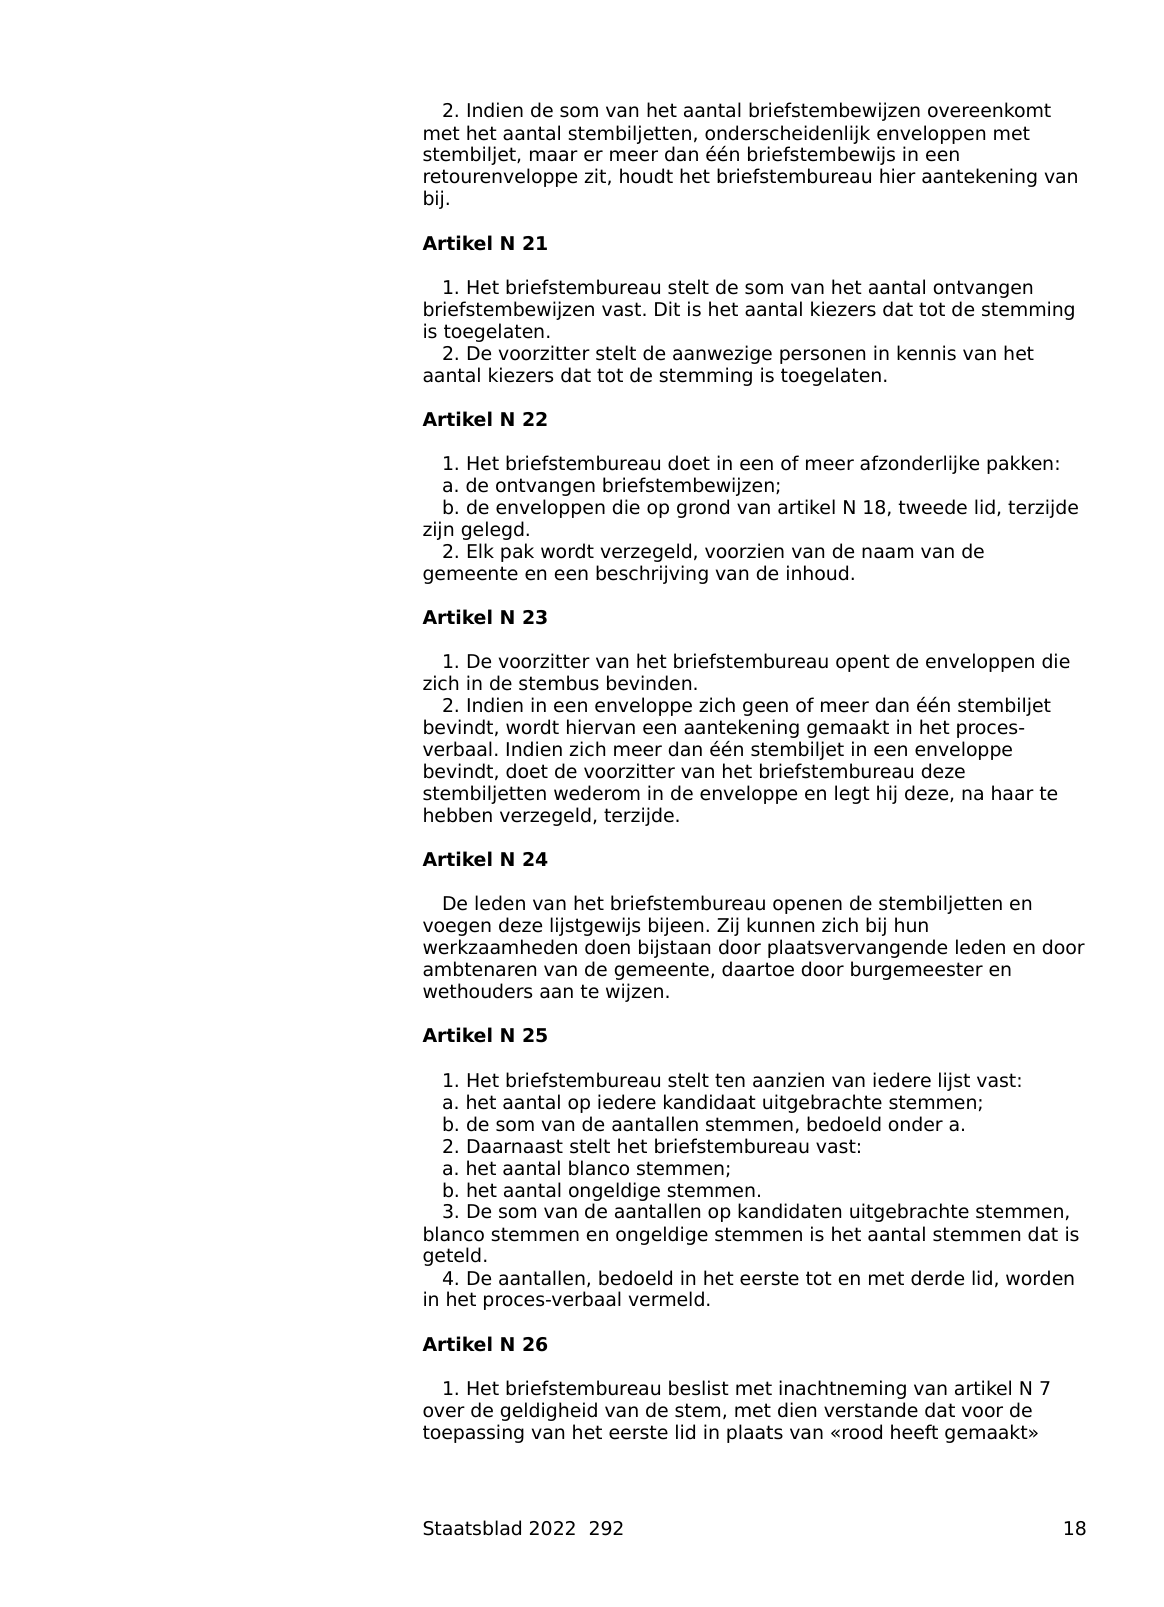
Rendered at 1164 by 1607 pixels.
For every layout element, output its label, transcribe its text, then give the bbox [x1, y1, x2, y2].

text a. het aantal op iedere kandidaat uitgebrachte stemmen; [422, 1092, 1087, 1113]
text 2. Indien in een enveloppe zich geen of meer dan één stembiljet bevindt, wordt hiervan een aantekening gemaakt in het proces-verbaal. Indien zich meer dan één stembiljet in een enveloppe bevindt, doet de voorzitter van het briefstembureau deze stembiljetten wederom in de enveloppe en legt hij deze, na haar te hebben verzegeld, terzijde. [422, 695, 1087, 827]
text a. het aantal blanco stemmen; [422, 1157, 1087, 1179]
text 1. Het briefstembureau stelt ten aanzien van iedere lijst vast: [422, 1069, 1087, 1092]
subtitle Artikel N 23 [422, 607, 1087, 629]
text 2. Indien de som van het aantal briefstembewijzen overeenkomt met het aantal stembiljetten, onderscheidenlijk enveloppen met stembiljet, maar er meer dan één briefstembewijs in een retourenveloppe zit, houdt het briefstembureau hier aantekening van bij. [422, 100, 1087, 210]
subtitle Artikel N 26 [422, 1333, 1087, 1356]
text 1. Het briefstembureau doet in een of meer afzonderlijke pakken: [422, 453, 1087, 475]
text b. de enveloppen die op grond van artikel N 18, tweede lid, terzijde zijn gelegd. [422, 497, 1087, 541]
text b. de som van de aantallen stemmen, bedoeld onder a. [422, 1113, 1087, 1136]
text De leden van het briefstembureau openen de stembiljetten en voegen deze lijstgewijs bijeen. Zij kunnen zich bij hun werkzaamheden doen bijstaan door plaatsvervangende leden en door ambtenaren van de gemeente, daartoe door burgemeester en wethouders aan te wijzen. [422, 893, 1087, 1003]
subtitle Artikel N 25 [422, 1025, 1087, 1047]
text 2. De voorzitter stelt de aanwezige personen in kennis van het aantal kiezers dat tot de stemming is toegelaten. [422, 343, 1087, 387]
subtitle Artikel N 21 [422, 232, 1087, 254]
text 1. Het briefstembureau beslist met inachtneming van artikel N 7 over de geldigheid van de stem, met dien verstande dat voor de toepassing van het eerste lid in plaats van «rood heeft gemaakt» [422, 1378, 1087, 1444]
text 3. De som van de aantallen op kandidaten uitgebrachte stemmen, blanco stemmen en ongeldige stemmen is het aantal stemmen dat is geteld. [422, 1201, 1087, 1267]
text 2. Daarnaast stelt het briefstembureau vast: [422, 1136, 1087, 1157]
text 2. Elk pak wordt verzegeld, voorzien van de naam van de gemeente en een beschrijving van de inhoud. [422, 541, 1087, 585]
text 4. De aantallen, bedoeld in het eerste tot en met derde lid, worden in het proces-verbaal vermeld. [422, 1267, 1087, 1311]
text b. het aantal ongeldige stemmen. [422, 1179, 1087, 1201]
subtitle Artikel N 22 [422, 409, 1087, 431]
subtitle Artikel N 24 [422, 849, 1087, 871]
text a. de ontvangen briefstembewijzen; [422, 475, 1087, 497]
text 1. Het briefstembureau stelt de som van het aantal ontvangen briefstembewijzen vast. Dit is het aantal kiezers dat tot de stemming is toegelaten. [422, 277, 1087, 343]
text 1. De voorzitter van het briefstembureau opent de enveloppen die zich in de stembus bevinden. [422, 651, 1087, 695]
